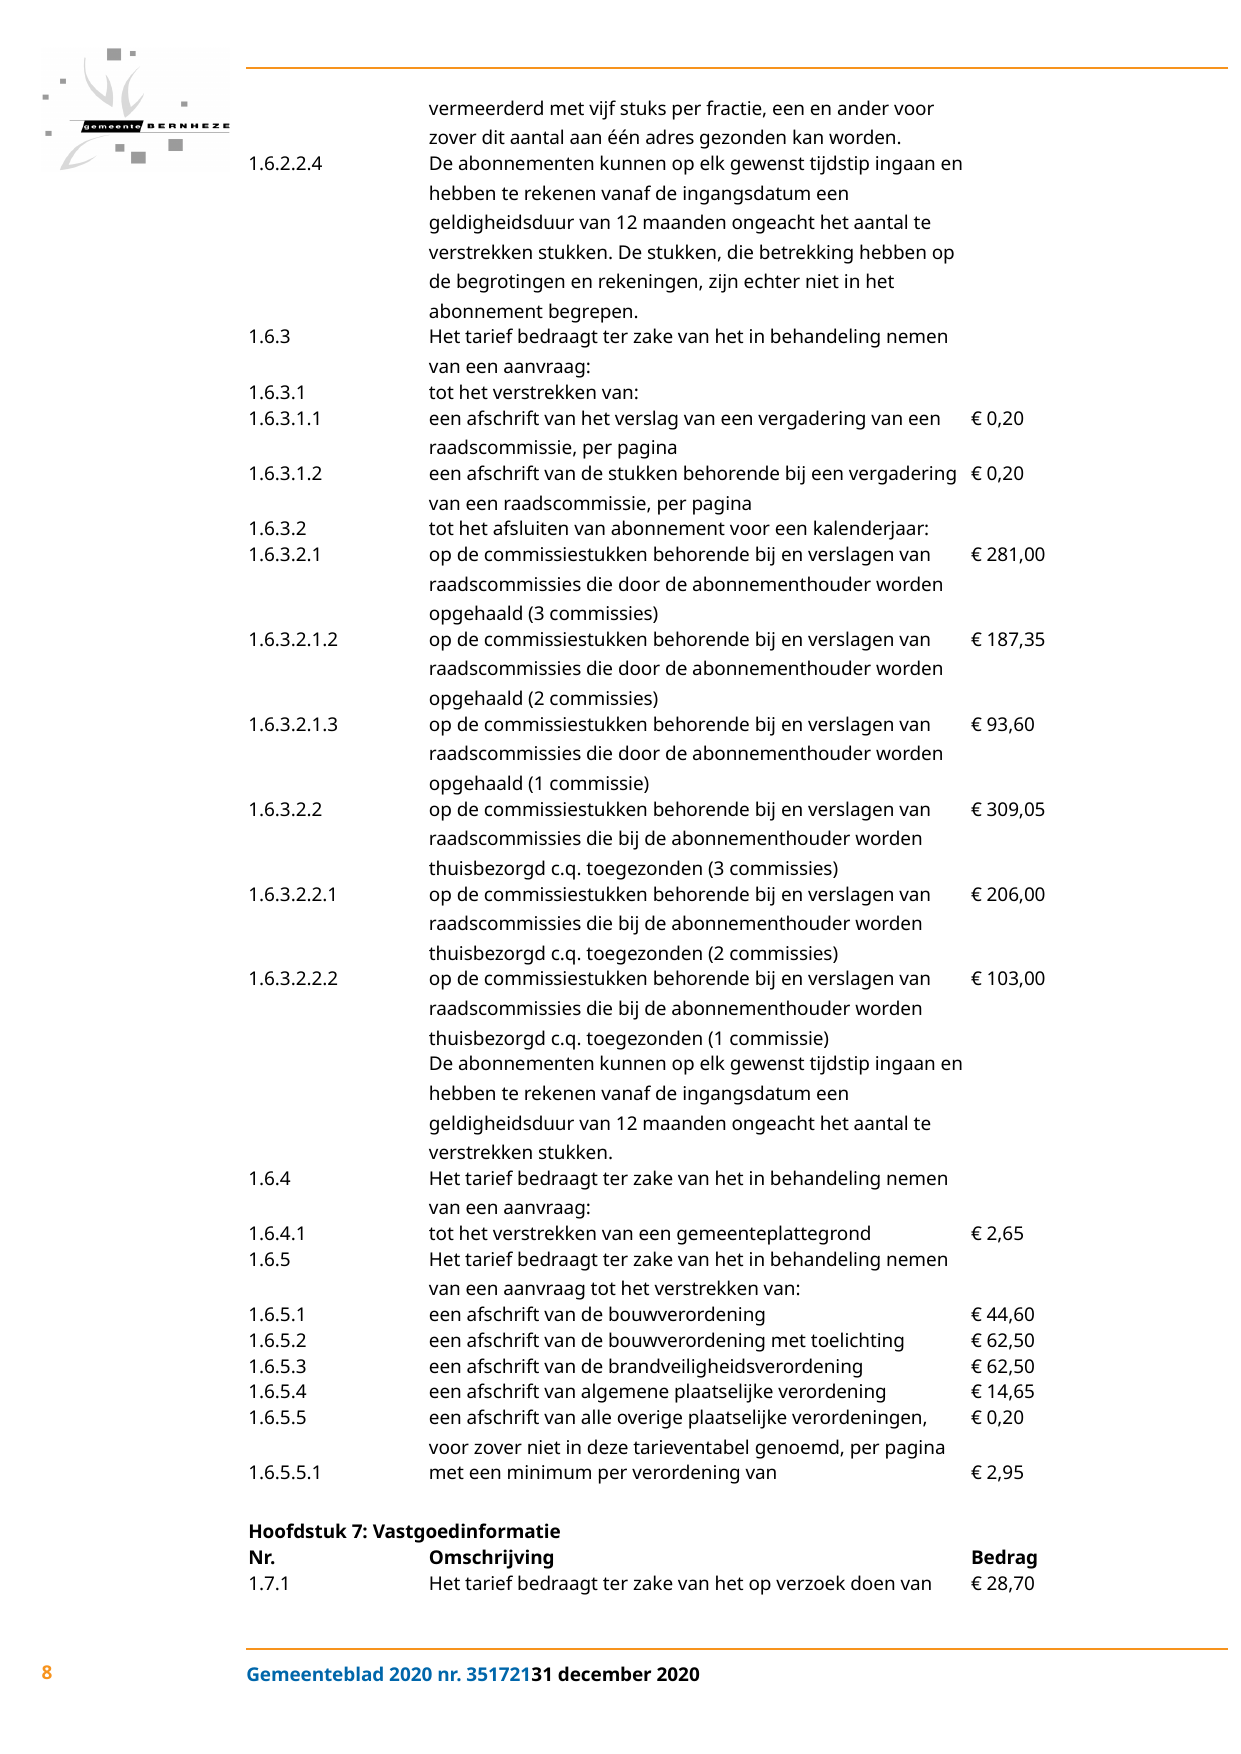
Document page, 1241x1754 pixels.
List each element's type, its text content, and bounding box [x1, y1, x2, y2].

table_cell [971, 379, 1152, 405]
table_cell op de commissiestukken behorende bij en verslagen van raadscommissies die door de abonnementhouder worden opgehaald (2 commissies) [429, 626, 971, 711]
table_cell Nr. [248, 1544, 429, 1570]
table_cell een afschrift van de brandveiligheidsverordening [429, 1353, 971, 1378]
table_cell De abonnementen kunnen op elk gewenst tijdstip ingaan en hebben te rekenen vanaf de ingangsdatum een geldigheidsduur van 12 maanden ongeacht het aantal te verstrekken stukken. [429, 1051, 971, 1165]
table_cell De abonnementen kunnen op elk gewenst tijdstip ingaan en hebben te rekenen vanaf de ingangsdatum een geldigheidsduur van 12 maanden ongeacht het aantal te verstrekken stukken. De stukken, die betrekking hebben op de begrotingen en rekeningen, zijn echter niet in het abonnement begrepen. [429, 150, 971, 324]
table_cell op de commissiestukken behorende bij en verslagen van raadscommissies die bij de abonnementhouder worden thuisbezorgd c.q. toegezonden (2 commissies) [429, 881, 971, 966]
table_cell Het tarief bedraagt ter zake van het in behandeling nemen van een aanvraag: [429, 324, 971, 379]
table_cell € 309,05 [971, 796, 1152, 881]
table_cell [971, 324, 1152, 379]
table_cell 1.6.3.2.2.2 [248, 966, 429, 1051]
table_cell [971, 150, 1152, 324]
table_cell € 28,70 [971, 1570, 1152, 1595]
table_cell 1.6.3.2.2 [248, 796, 429, 881]
table_cell [971, 1246, 1152, 1301]
picture [41, 47, 231, 172]
table_header [971, 1518, 1152, 1544]
table_cell € 2,65 [971, 1220, 1152, 1246]
table_cell 1.6.3.1.2 [248, 460, 429, 515]
table_cell € 93,60 [971, 711, 1152, 796]
table_cell 1.6.3.2.1.3 [248, 711, 429, 796]
table_cell een afschrift van de stukken behorende bij een vergadering van een raadscommissie, per pagina [429, 460, 971, 515]
table_cell € 44,60 [971, 1301, 1152, 1327]
table_cell op de commissiestukken behorende bij en verslagen van raadscommissies die door de abonnementhouder worden opgehaald (3 commissies) [429, 541, 971, 626]
table_cell een afschrift van de bouwverordening [429, 1301, 971, 1327]
table_cell 1.6.3.2.1.2 [248, 626, 429, 711]
table_cell € 62,50 [971, 1327, 1152, 1353]
table_cell [971, 1165, 1152, 1220]
table_cell 1.6.5.5.1 [248, 1460, 429, 1485]
table_cell een afschrift van alle overige plaatselijke verordeningen, voor zover niet in deze tarieventabel genoemd, per pagina [429, 1404, 971, 1459]
table_cell € 62,50 [971, 1353, 1152, 1378]
table_cell 1.6.5.1 [248, 1301, 429, 1327]
table_cell 1.6.3.2.1 [248, 541, 429, 626]
table_cell op de commissiestukken behorende bij en verslagen van raadscommissies die bij de abonnementhouder worden thuisbezorgd c.q. toegezonden (3 commissies) [429, 796, 971, 881]
table_header Hoofdstuk 7: Vastgoedinformatie [248, 1518, 971, 1544]
table_cell 1.6.5.5 [248, 1404, 429, 1459]
table_cell [248, 95, 429, 150]
table_cell Omschrijving [429, 1544, 971, 1570]
table_cell 1.6.5.3 [248, 1353, 429, 1378]
table_cell € 281,00 [971, 541, 1152, 626]
table_cell € 0,20 [971, 405, 1152, 460]
table_cell 1.6.5.4 [248, 1379, 429, 1404]
table_cell een afschrift van het verslag van een vergadering van een raadscommissie, per pagina [429, 405, 971, 460]
table_cell 1.6.2.2.4 [248, 150, 429, 324]
table_cell een afschrift van de bouwverordening met toelichting [429, 1327, 971, 1353]
table_cell [971, 515, 1152, 541]
table_cell € 0,20 [971, 1404, 1152, 1459]
table_cell 1.6.5 [248, 1246, 429, 1301]
table_cell een afschrift van algemene plaatselijke verordening [429, 1379, 971, 1404]
table_cell Bedrag [971, 1544, 1152, 1570]
table_cell 1.6.3.2.2.1 [248, 881, 429, 966]
table_cell 1.6.3.1.1 [248, 405, 429, 460]
table_cell [971, 95, 1152, 150]
table_cell op de commissiestukken behorende bij en verslagen van raadscommissies die door de abonnementhouder worden opgehaald (1 commissie) [429, 711, 971, 796]
table_cell tot het afsluiten van abonnement voor een kalenderjaar: [429, 515, 971, 541]
table_cell met een minimum per verordening van [429, 1460, 971, 1485]
table_cell 1.6.4 [248, 1165, 429, 1220]
table_cell € 206,00 [971, 881, 1152, 966]
table_cell 1.6.4.1 [248, 1220, 429, 1246]
table_cell € 187,35 [971, 626, 1152, 711]
table_cell [971, 1051, 1152, 1165]
table_cell [248, 1051, 429, 1165]
table_cell 1.7.1 [248, 1570, 429, 1595]
table_cell € 2,95 [971, 1460, 1152, 1485]
table_cell Het tarief bedraagt ter zake van het in behandeling nemen van een aanvraag tot het verstrekken van: [429, 1246, 971, 1301]
table_cell Het tarief bedraagt ter zake van het in behandeling nemen van een aanvraag: [429, 1165, 971, 1220]
table_cell € 103,00 [971, 966, 1152, 1051]
table_cell Het tarief bedraagt ter zake van het op verzoek doen van [429, 1570, 971, 1595]
table_cell 1.6.3.2 [248, 515, 429, 541]
table_cell tot het verstrekken van een gemeenteplattegrond [429, 1220, 971, 1246]
table_cell vermeerderd met vijf stuks per fractie, een en ander voor zover dit aantal aan één adres gezonden kan worden. [429, 95, 971, 150]
table_cell tot het verstrekken van: [429, 379, 971, 405]
table_cell 1.6.3.1 [248, 379, 429, 405]
table_cell € 14,65 [971, 1379, 1152, 1404]
table_cell € 0,20 [971, 460, 1152, 515]
table_cell op de commissiestukken behorende bij en verslagen van raadscommissies die bij de abonnementhouder worden thuisbezorgd c.q. toegezonden (1 commissie) [429, 966, 971, 1051]
table_cell 1.6.5.2 [248, 1327, 429, 1353]
table_cell 1.6.3 [248, 324, 429, 379]
